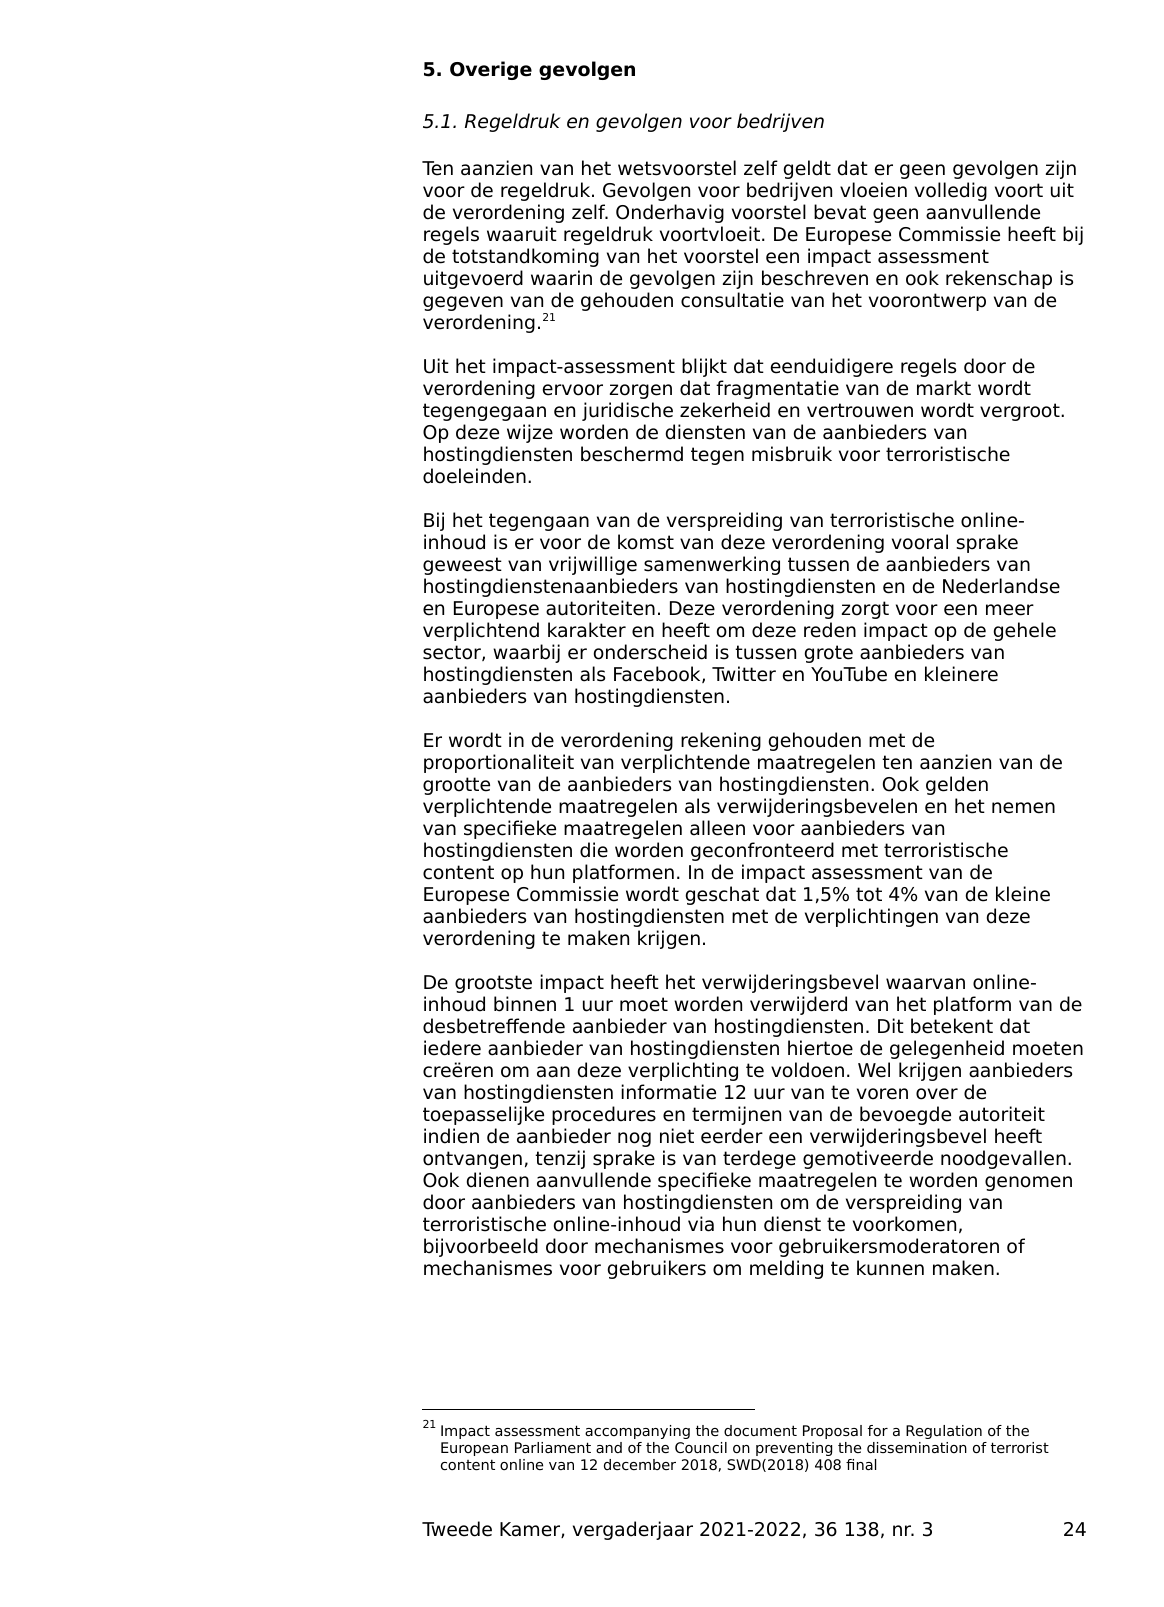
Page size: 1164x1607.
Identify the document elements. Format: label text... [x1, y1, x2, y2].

text Bij het tegengaan van de verspreiding van terroristische online-inhoud is er voor de komst van deze verordening vooral sprake geweest van vrijwillige samenwerking tussen de aanbieders van hostingdienstenaanbieders van hostingdiensten en de Nederlandse en Europese autoriteiten. Deze verordening zorgt voor een meer verplichtend karakter en heeft om deze reden impact op de gehele sector, waarbij er onderscheid is tussen grote aanbieders van hostingdiensten als Facebook, Twitter en YouTube en kleinere aanbieders van hostingdiensten. [422, 510, 1087, 708]
text Impact assessment accompanying the document Proposal for a Regulation of the European Parliament and of the Council on preventing the dissemination of terrorist content online van 12 december 2018, SWD(2018) 408 final [422, 1418, 1087, 1474]
text Uit het impact-assessment blijkt dat eenduidigere regels door de verordening ervoor zorgen dat fragmentatie van de markt wordt tegengegaan en juridische zekerheid en vertrouwen wordt vergroot. Op deze wijze worden de diensten van de aanbieders van hostingdiensten beschermd tegen misbruik voor terroristische doeleinden. [422, 356, 1087, 488]
text De grootste impact heeft het verwijderingsbevel waarvan online-inhoud binnen 1 uur moet worden verwijderd van het platform van de desbetreffende aanbieder van hostingdiensten. Dit betekent dat iedere aanbieder van hostingdiensten hiertoe de gelegenheid moeten creëren om aan deze verplichting te voldoen. Wel krijgen aanbieders van hostingdiensten informatie 12 uur van te voren over de toepasselijke procedures en termijnen van de bevoegde autoriteit indien de aanbieder nog niet eerder een verwijderingsbevel heeft ontvangen, tenzij sprake is van terdege gemotiveerde noodgevallen. Ook dienen aanvullende specifieke maatregelen te worden genomen door aanbieders van hostingdiensten om de verspreiding van terroristische online-inhoud via hun dienst te voorkomen, bijvoorbeeld door mechanismes voor gebruikersmoderatoren of mechanismes voor gebruikers om melding te kunnen maken. [422, 972, 1087, 1280]
subtitle 5. Overige gevolgen [422, 59, 1087, 81]
text Ten aanzien van het wetsvoorstel zelf geldt dat er geen gevolgen zijn voor de regeldruk. Gevolgen voor bedrijven vloeien volledig voort uit de verordening zelf. Onderhavig voorstel bevat geen aanvullende regels waaruit regeldruk voortvloeit. De Europese Commissie heeft bij de totstandkoming van het voorstel een impact assessment uitgevoerd waarin de gevolgen zijn beschreven en ook rekenschap is gegeven van de gehouden consultatie van het voorontwerp van de verordening. [422, 158, 1087, 334]
subtitle 5.1. Regeldruk en gevolgen voor bedrijven [422, 111, 1087, 133]
text Er wordt in de verordening rekening gehouden met de proportionaliteit van verplichtende maatregelen ten aanzien van de grootte van de aanbieders van hostingdiensten. Ook gelden verplichtende maatregelen als verwijderingsbevelen en het nemen van specifieke maatregelen alleen voor aanbieders van hostingdiensten die worden geconfronteerd met terroristische content op hun platformen. In de impact assessment van de Europese Commissie wordt geschat dat 1,5% tot 4% van de kleine aanbieders van hostingdiensten met de verplichtingen van deze verordening te maken krijgen. [422, 730, 1087, 950]
